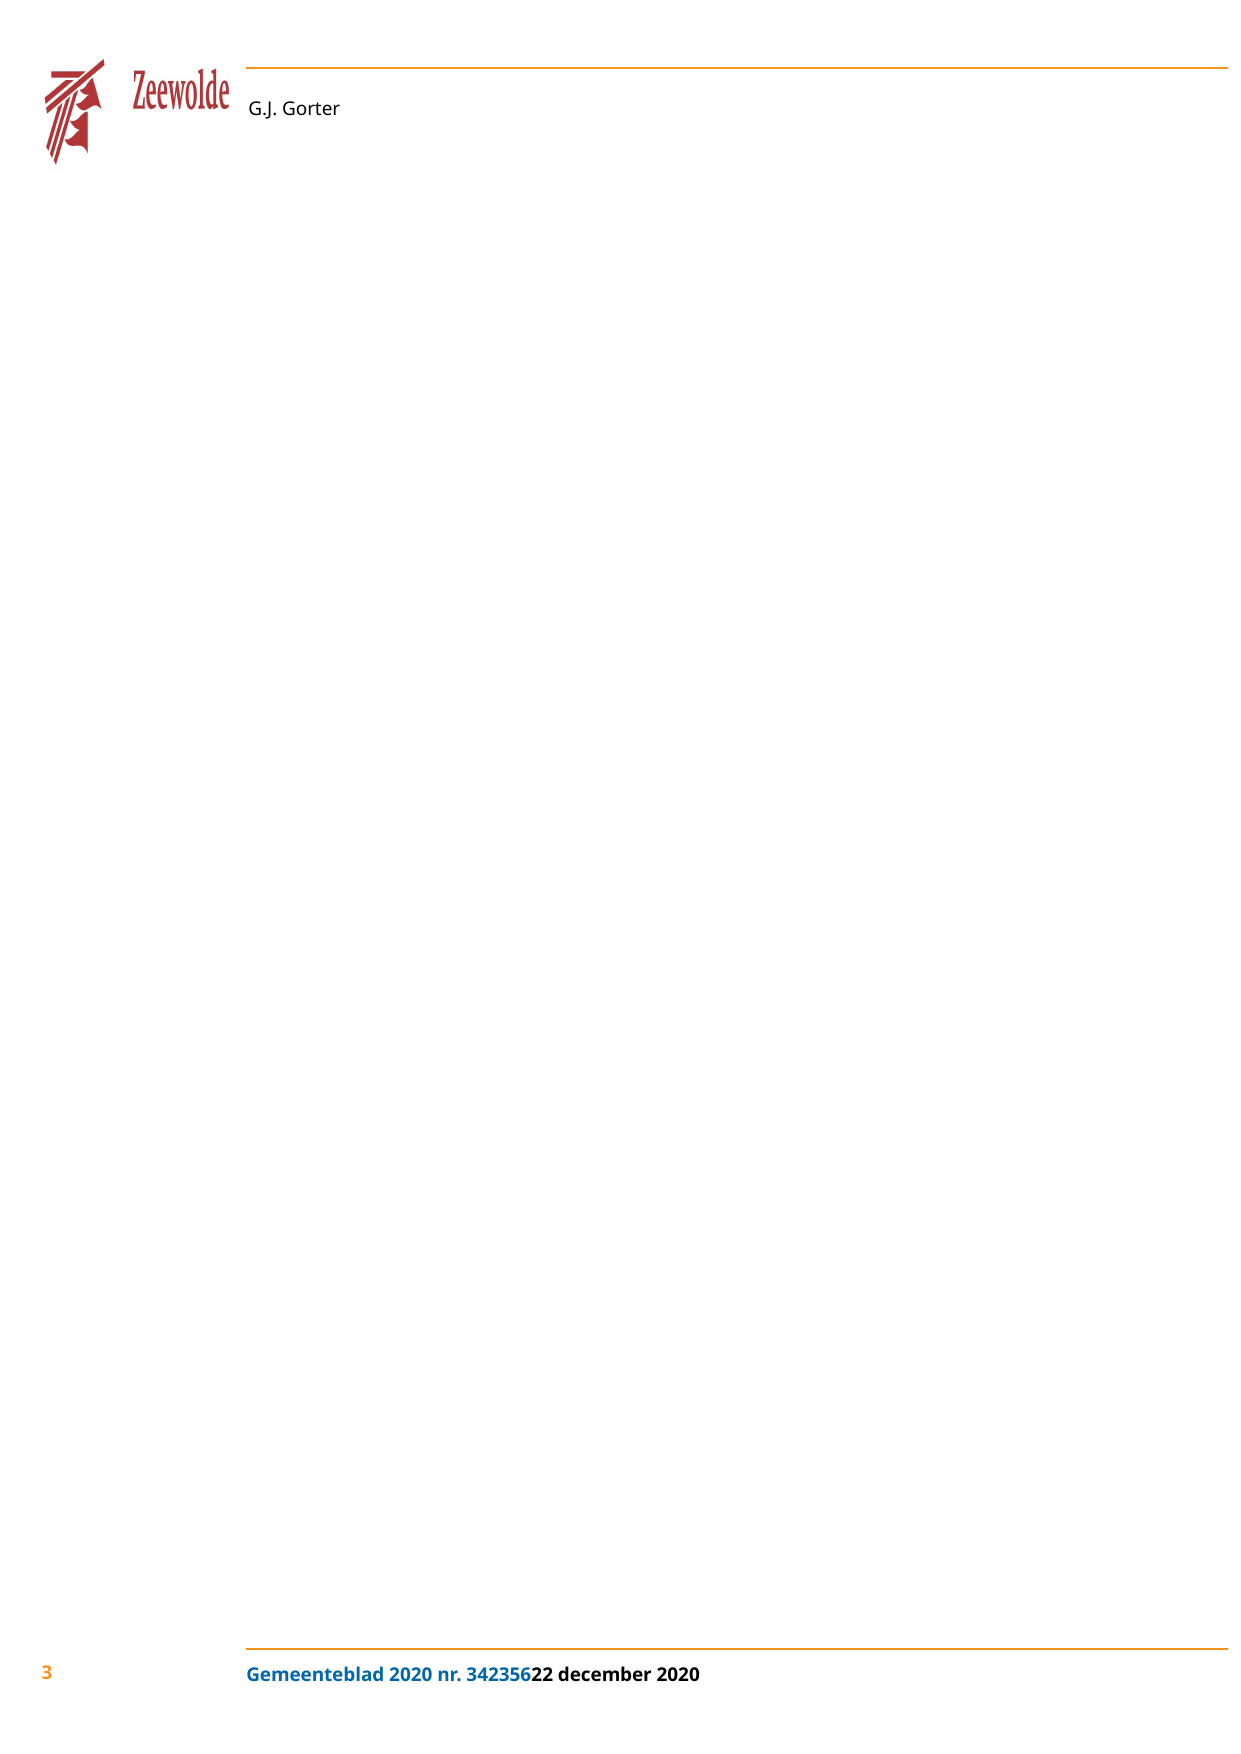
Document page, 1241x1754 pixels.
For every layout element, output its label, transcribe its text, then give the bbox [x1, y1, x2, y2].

picture [41, 47, 231, 172]
text G.J. Gorter [248, 95, 1152, 121]
